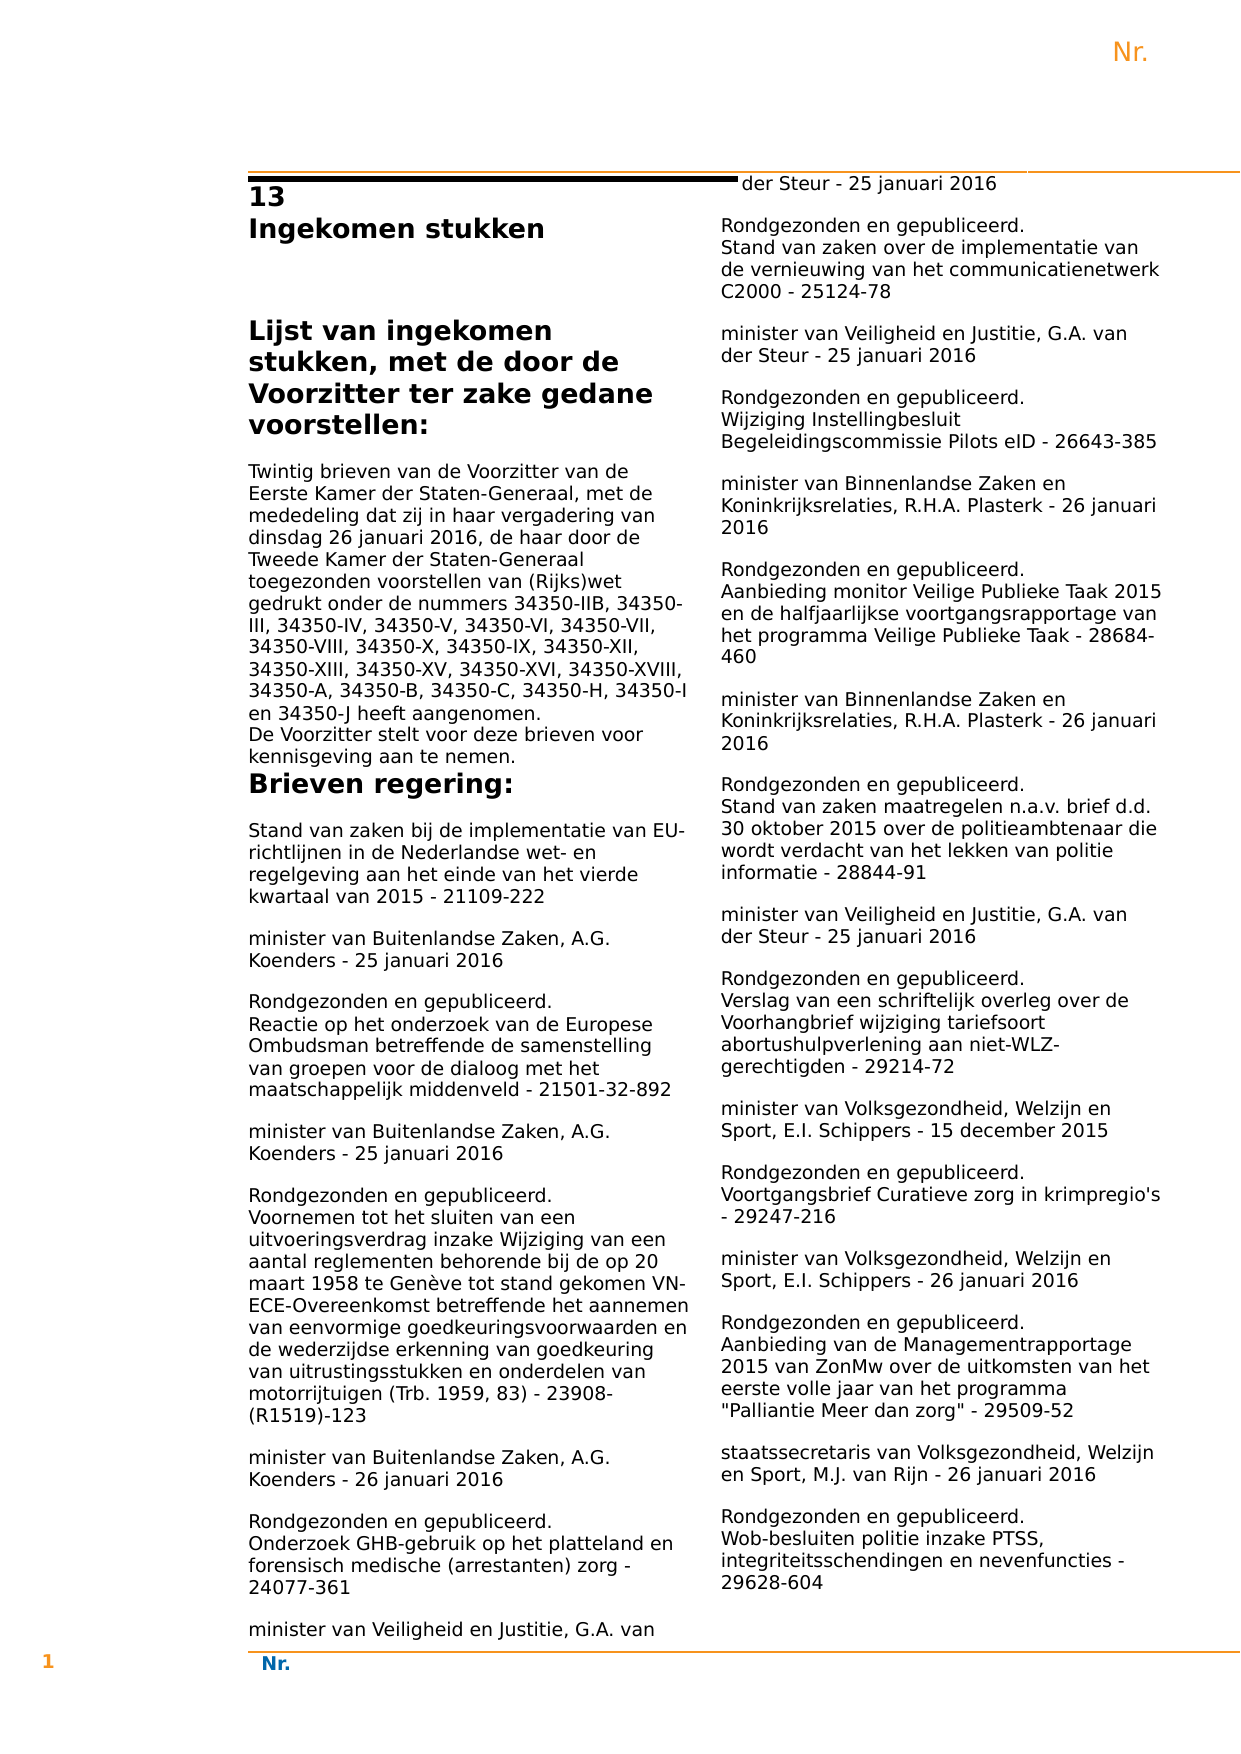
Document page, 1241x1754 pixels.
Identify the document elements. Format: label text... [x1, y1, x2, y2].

text Wob-besluiten politie inzake PTSS, integriteitsschendingen en nevenfuncties - 29628-604 [721, 1528, 1163, 1594]
text staatssecretaris van Volksgezondheid, Welzijn en Sport, M.J. van Rijn - 26 januari 2016 [721, 1442, 1163, 1486]
text Voortgangsbrief Curatieve zorg in krimpregio's - 29247-216 [721, 1184, 1163, 1228]
text Rondgezonden en gepubliceerd. [248, 991, 691, 1013]
text Twintig brieven van de Voorzitter van de Eerste Kamer der Staten-Generaal, met de mededeling dat zij in haar vergadering van dinsdag 26 januari 2016, de haar door de Tweede Kamer der Staten-Generaal toegezonden voorstellen van (Rijks)wet gedrukt onder de nummers 34350-IIB, 34350-III, 34350-IV, 34350-V, 34350-VI, 34350-VII, 34350-VIII, 34350-X, 34350-IX, 34350-XII, 34350-XIII, 34350-XV, 34350-XVI, 34350-XVIII, 34350-A, 34350-B, 34350-C, 34350-H, 34350-I en 34350-J heeft aangenomen. [248, 461, 691, 724]
text Rondgezonden en gepubliceerd. [248, 1511, 691, 1533]
text minister van Veiligheid en Justitie, G.A. van [248, 1619, 691, 1641]
title Brieven regering: [248, 768, 691, 799]
title 13 Ingekomen stukken [248, 182, 691, 244]
text minister van Buitenlandse Zaken, A.G. Koenders - 26 januari 2016 [248, 1447, 691, 1491]
text Onderzoek GHB-gebruik op het platteland en forensisch medische (arrestanten) zorg - 24077-361 [248, 1533, 691, 1599]
text Voornemen tot het sluiten van een uitvoeringsverdrag inzake Wijziging van een aantal reglementen behorende bij de op 20 maart 1958 te Genève tot stand gekomen VN-ECE-Overeenkomst betreffende het aannemen van eenvormige goedkeuringsvoorwaarden en de wederzijdse erkenning van goedkeuring van uitrustingsstukken en onderdelen van motorrijtuigen (Trb. 1959, 83) - 23908-(R1519)-123 [248, 1207, 691, 1427]
text Reactie op het onderzoek van de Europese Ombudsman betreffende de samenstelling van groepen voor de dialoog met het maatschappelijk middenveld - 21501-32-892 [248, 1013, 691, 1101]
text De Voorzitter stelt voor deze brieven voor kennisgeving aan te nemen. [248, 724, 691, 768]
text Stand van zaken maatregelen n.a.v. brief d.d. 30 oktober 2015 over de politieambtenaar die wordt verdacht van het lekken van politie informatie - 28844-91 [721, 796, 1163, 884]
text minister van Veiligheid en Justitie, G.A. van der Steur - 25 januari 2016 [721, 323, 1163, 367]
text Aanbieding van de Managementrapportage 2015 van ZonMw over de uitkomsten van het eerste volle jaar van het programma "Palliantie Meer dan zorg" - 29509-52 [721, 1334, 1163, 1422]
text Aanbieding monitor Veilige Publieke Taak 2015 en de halfjaarlijkse voortgangsrapportage van het programma Veilige Publieke Taak - 28684-460 [721, 581, 1163, 668]
text Rondgezonden en gepubliceerd. [248, 1185, 691, 1207]
text Rondgezonden en gepubliceerd. [721, 968, 1163, 990]
text minister van Volksgezondheid, Welzijn en Sport, E.I. Schippers - 15 december 2015 [721, 1098, 1163, 1142]
text Verslag van een schriftelijk overleg over de Voorhangbrief wijziging tariefsoort abortushulpverlening aan niet-WLZ-gerechtigden - 29214-72 [721, 990, 1163, 1078]
text Rondgezonden en gepubliceerd. [721, 215, 1163, 237]
text minister van Binnenlandse Zaken en Koninkrijksrelaties, R.H.A. Plasterk - 26 januari 2016 [721, 473, 1163, 538]
text minister van Veiligheid en Justitie, G.A. van der Steur - 25 januari 2016 [721, 904, 1163, 948]
text Rondgezonden en gepubliceerd. [721, 1506, 1163, 1528]
text Wijziging Instellingbesluit Begeleidingscommissie Pilots eID - 26643-385 [721, 409, 1163, 453]
text der Steur - 25 januari 2016 [721, 173, 1163, 195]
text Rondgezonden en gepubliceerd. [721, 387, 1163, 409]
text minister van Binnenlandse Zaken en Koninkrijksrelaties, R.H.A. Plasterk - 26 januari 2016 [721, 688, 1163, 754]
text minister van Volksgezondheid, Welzijn en Sport, E.I. Schippers - 26 januari 2016 [721, 1248, 1163, 1292]
text Stand van zaken over de implementatie van de vernieuwing van het communicatienetwerk C2000 - 25124-78 [721, 237, 1163, 303]
text Stand van zaken bij de implementatie van EU-richtlijnen in de Nederlandse wet- en regelgeving aan het einde van het vierde kwartaal van 2015 - 21109-222 [248, 819, 691, 907]
text Rondgezonden en gepubliceerd. [721, 558, 1163, 581]
title Lijst van ingekomen stukken, met de door de Voorzitter ter zake gedane voorstellen: [248, 316, 691, 441]
text minister van Buitenlandse Zaken, A.G. Koenders - 25 januari 2016 [248, 1121, 691, 1165]
text minister van Buitenlandse Zaken, A.G. Koenders - 25 januari 2016 [248, 927, 691, 971]
text Rondgezonden en gepubliceerd. [721, 1162, 1163, 1184]
text Rondgezonden en gepubliceerd. [721, 1312, 1163, 1334]
text Rondgezonden en gepubliceerd. [721, 774, 1163, 796]
